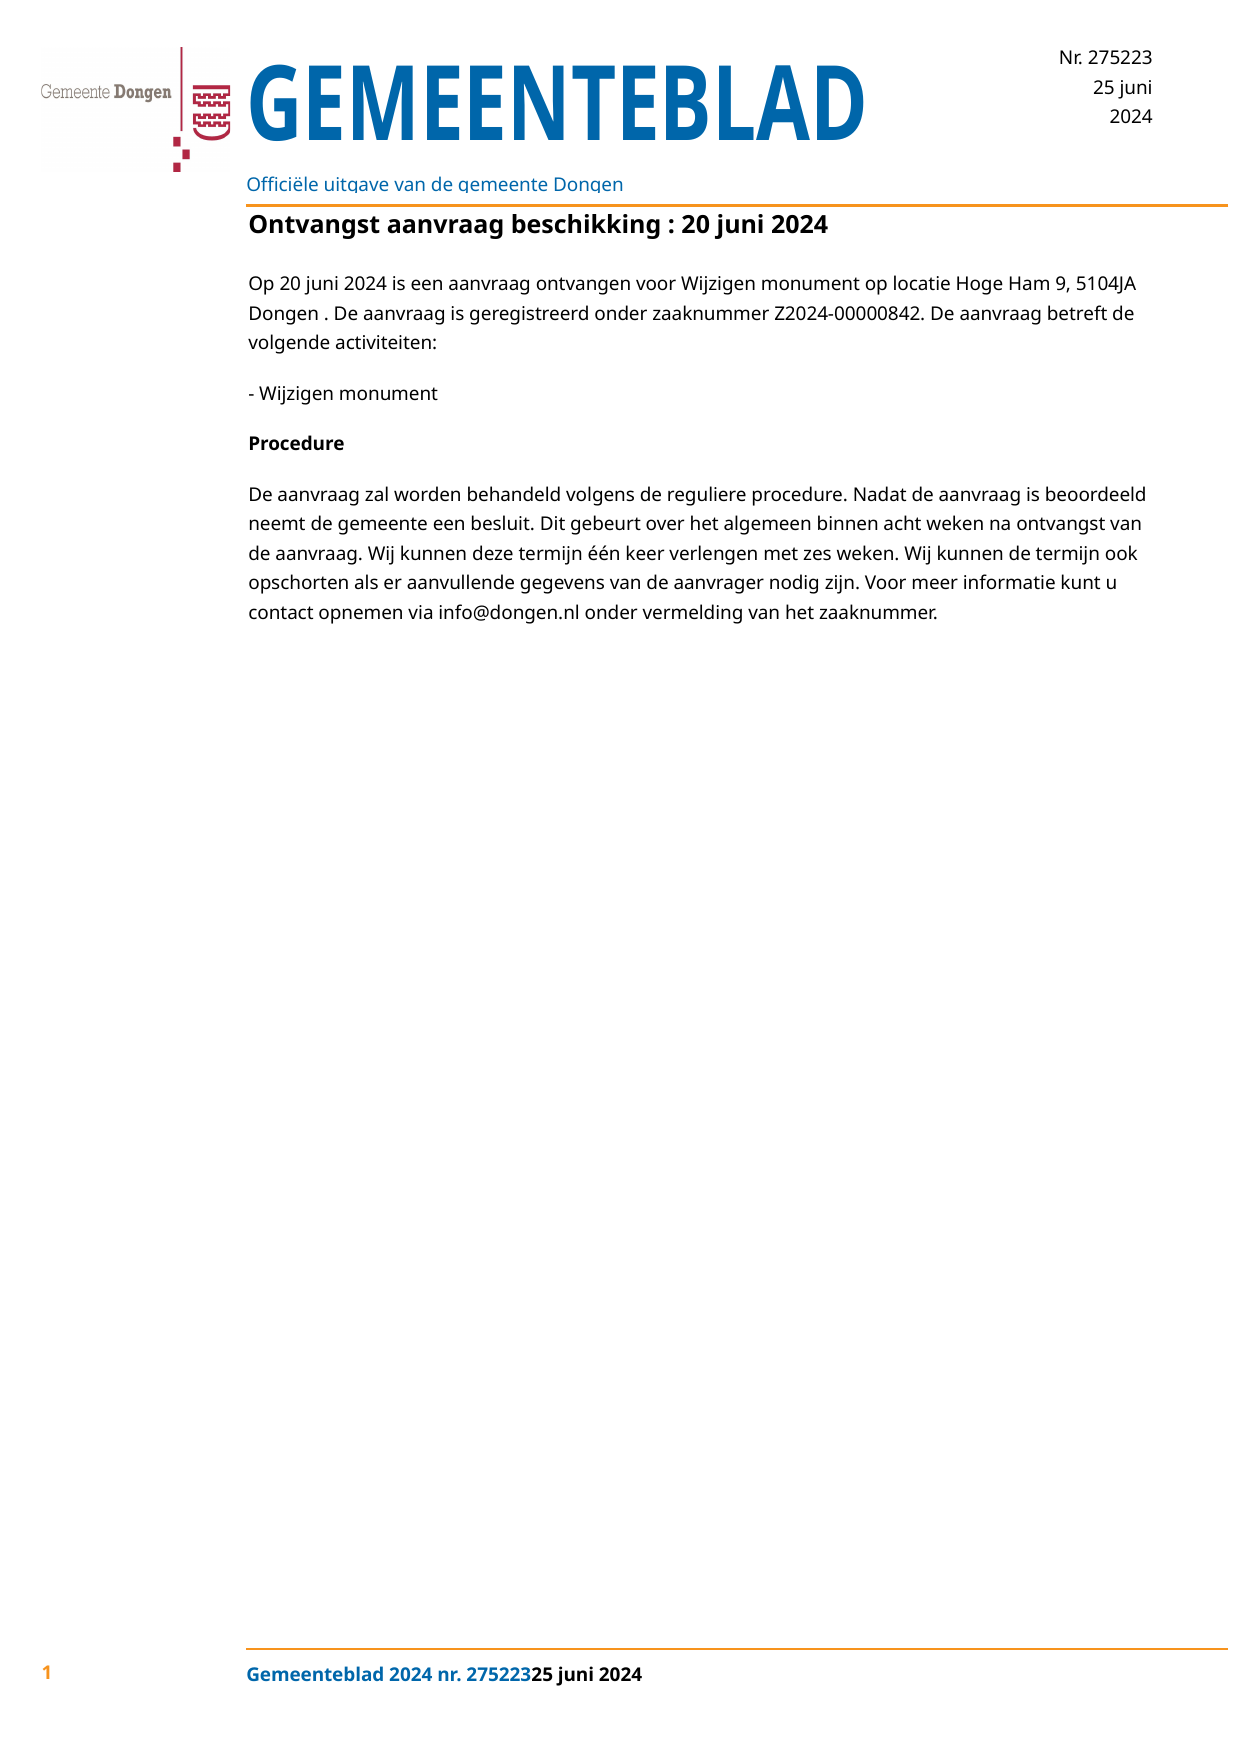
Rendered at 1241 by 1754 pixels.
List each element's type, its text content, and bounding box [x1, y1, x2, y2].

text Ontvangst aanvraag beschikking : 20 juni 2024 [248, 207, 1152, 241]
text De aanvraag zal worden behandeld volgens de reguliere procedure. Nadat de aanvraag is beoordeeld neemt de gemeente een besluit. Dit gebeurt over het algemeen binnen acht weken na ontvangst van de aanvraag. Wij kunnen deze termijn één keer verlengen met zes weken. Wij kunnen de termijn ook opschorten als er aanvullende gegevens van de aanvrager nodig zijn. Voor meer informatie kunt u contact opnemen via info@dongen.nl onder vermelding van het zaaknummer. [248, 481, 1152, 625]
text - Wijzigen monument [248, 380, 1152, 406]
text Op 20 juni 2024 is een aanvraag ontvangen voor Wijzigen monument op locatie Hoge Ham 9, 5104JA Dongen . De aanvraag is geregistreerd onder zaaknummer Z2024-00000842. De aanvraag betreft de volgende activiteiten: [248, 270, 1152, 355]
text Procedure [248, 430, 1152, 456]
picture [41, 47, 231, 172]
